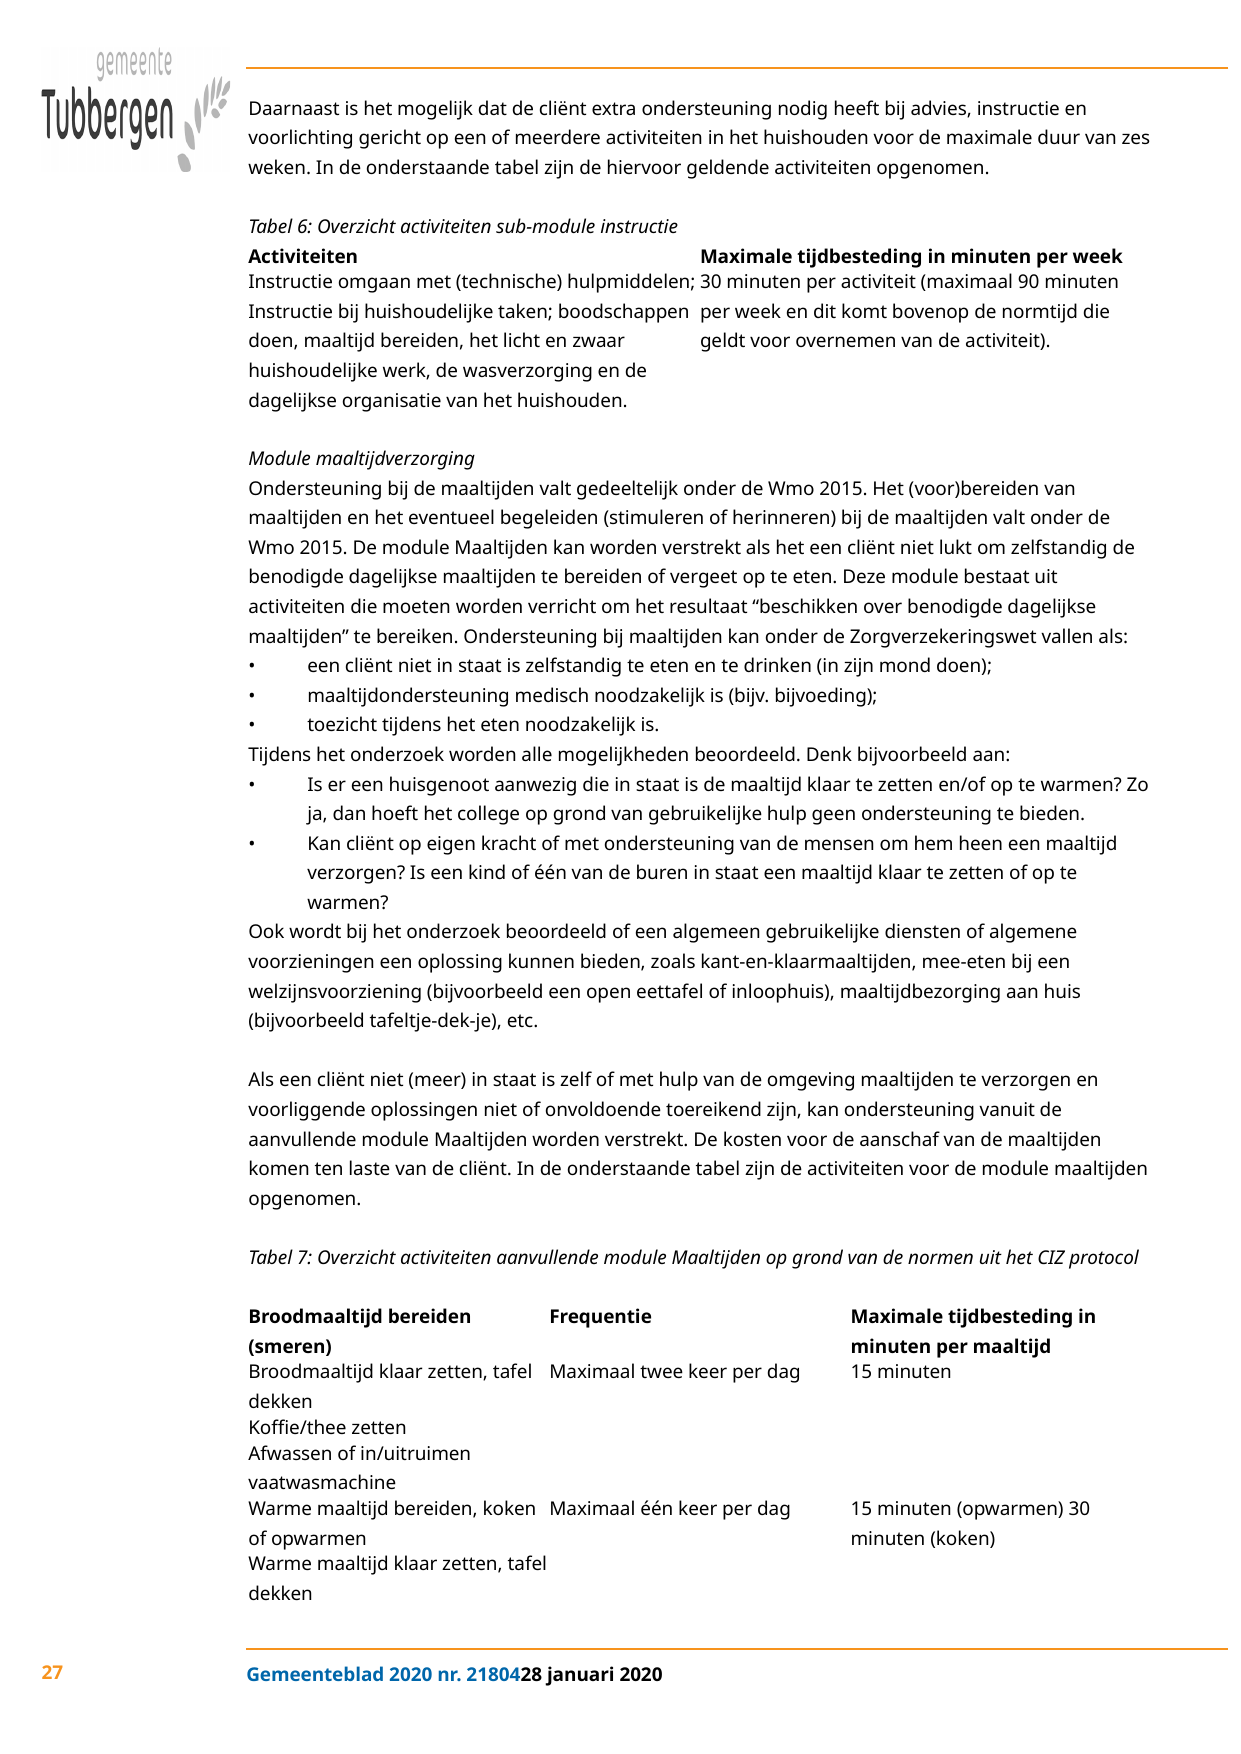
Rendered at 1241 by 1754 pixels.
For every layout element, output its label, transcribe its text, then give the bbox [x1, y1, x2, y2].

table_cell 15 minuten (opwarmen) 30 minuten (koken) [850, 1495, 1152, 1606]
table_header Maximale tijdbesteding in minuten per maaltijd [850, 1304, 1152, 1359]
table_cell Maximaal één keer per dag [549, 1495, 850, 1606]
table_cell Koffie/thee zetten [248, 1414, 549, 1440]
text Ondersteuning bij de maaltijden valt gedeeltelijk onder de Wmo 2015. Het (voor)bereiden van maaltijden en het eventueel begeleiden (stimuleren of herinneren) bij de maaltijden valt onder de Wmo 2015. De module Maaltijden kan worden verstrekt als het een cliënt niet lukt om zelfstandig de benodigde dagelijkse maaltijden te bereiden of vergeet op te eten. Deze module bestaat uit activiteiten die moeten worden verricht om het resultaat “beschikken over benodigde dagelijkse maaltijden” te bereiken. Ondersteuning bij maaltijden kan onder de Zorgverzekeringswet vallen als: [248, 475, 1152, 649]
list toezicht tijdens het eten noodzakelijk is. [248, 712, 1152, 737]
table_header Frequentie [549, 1304, 850, 1359]
list Kan cliënt op eigen kracht of met ondersteuning van de mensen om hem heen een maaltijd verzorgen? Is een kind of één van de buren in staat een maaltijd klaar te zetten of op te warmen? [248, 830, 1152, 915]
table_header Maximale tijdbesteding in minuten per week [700, 243, 1152, 268]
text Ook wordt bij het onderzoek beoordeeld of een algemeen gebruikelijke diensten of algemene voorzieningen een oplossing kunnen bieden, zoals kant-en-klaarmaaltijden, mee-eten bij een welzijnsvoorziening (bijvoorbeeld een open eettafel of inloophuis), maaltijdbezorging aan huis (bijvoorbeeld tafeltje-dek-je), etc. [248, 919, 1152, 1033]
table_cell Warme maaltijd bereiden, koken of opwarmen [248, 1495, 549, 1550]
text Tabel 7: Overzicht activiteiten aanvullende module Maaltijden op grond van de normen uit het CIZ protocol [248, 1244, 1152, 1270]
text Daarnaast is het mogelijk dat de cliënt extra ondersteuning nodig heeft bij advies, instructie en voorlichting gericht op een of meerdere activiteiten in het huishouden voor de maximale duur van zes weken. In de onderstaande tabel zijn de hiervoor geldende activiteiten opgenomen. [248, 95, 1152, 180]
table_header Activiteiten [248, 243, 700, 268]
table_cell Warme maaltijd klaar zetten, tafel dekken [248, 1550, 549, 1606]
list een cliënt niet in staat is zelfstandig te eten en te drinken (in zijn mond doen); [248, 652, 1152, 678]
text Tabel 6: Overzicht activiteiten sub-module instructie [248, 213, 1152, 239]
table_cell 30 minuten per activiteit (maximaal 90 minuten per week en dit komt bovenop de normtijd die geldt voor overnemen van de activiteit). [700, 269, 1152, 413]
picture [41, 47, 231, 172]
list maaltijdondersteuning medisch noodzakelijk is (bijv. bijvoeding); [248, 682, 1152, 708]
text Module maaltijdverzorging [248, 445, 1152, 471]
text Als een cliënt niet (meer) in staat is zelf of met hulp van de omgeving maaltijden te verzorgen en voorliggende oplossingen niet of onvoldoende toereikend zijn, kan ondersteuning vanuit de aanvullende module Maaltijden worden verstrekt. De kosten voor de aanschaf van de maaltijden komen ten laste van de cliënt. In de onderstaande tabel zijn de activiteiten voor de module maaltijden opgenomen. [248, 1067, 1152, 1211]
table_cell Afwassen of in/uitruimen vaatwasmachine [248, 1440, 549, 1495]
text Tijdens het onderzoek worden alle mogelijkheden beoordeeld. Denk bijvoorbeeld aan: [248, 741, 1152, 767]
list Is er een huisgenoot aanwezig die in staat is de maaltijd klaar te zetten en/of op te warmen? Zo ja, dan hoeft het college op grond van gebruikelijke hulp geen ondersteuning te bieden. [248, 771, 1152, 826]
table_cell Maximaal twee keer per dag [549, 1359, 850, 1495]
table_header Broodmaaltijd bereiden (smeren) [248, 1304, 549, 1359]
table_cell Instructie omgaan met (technische) hulpmiddelen; Instructie bij huishoudelijke taken; boodschappen doen, maaltijd bereiden, het licht en zwaar huishoudelijke werk, de wasverzorging en de dagelijkse organisatie van het huishouden. [248, 269, 700, 413]
table_cell 15 minuten [850, 1359, 1152, 1495]
table_cell Broodmaaltijd klaar zetten, tafel dekken [248, 1359, 549, 1414]
